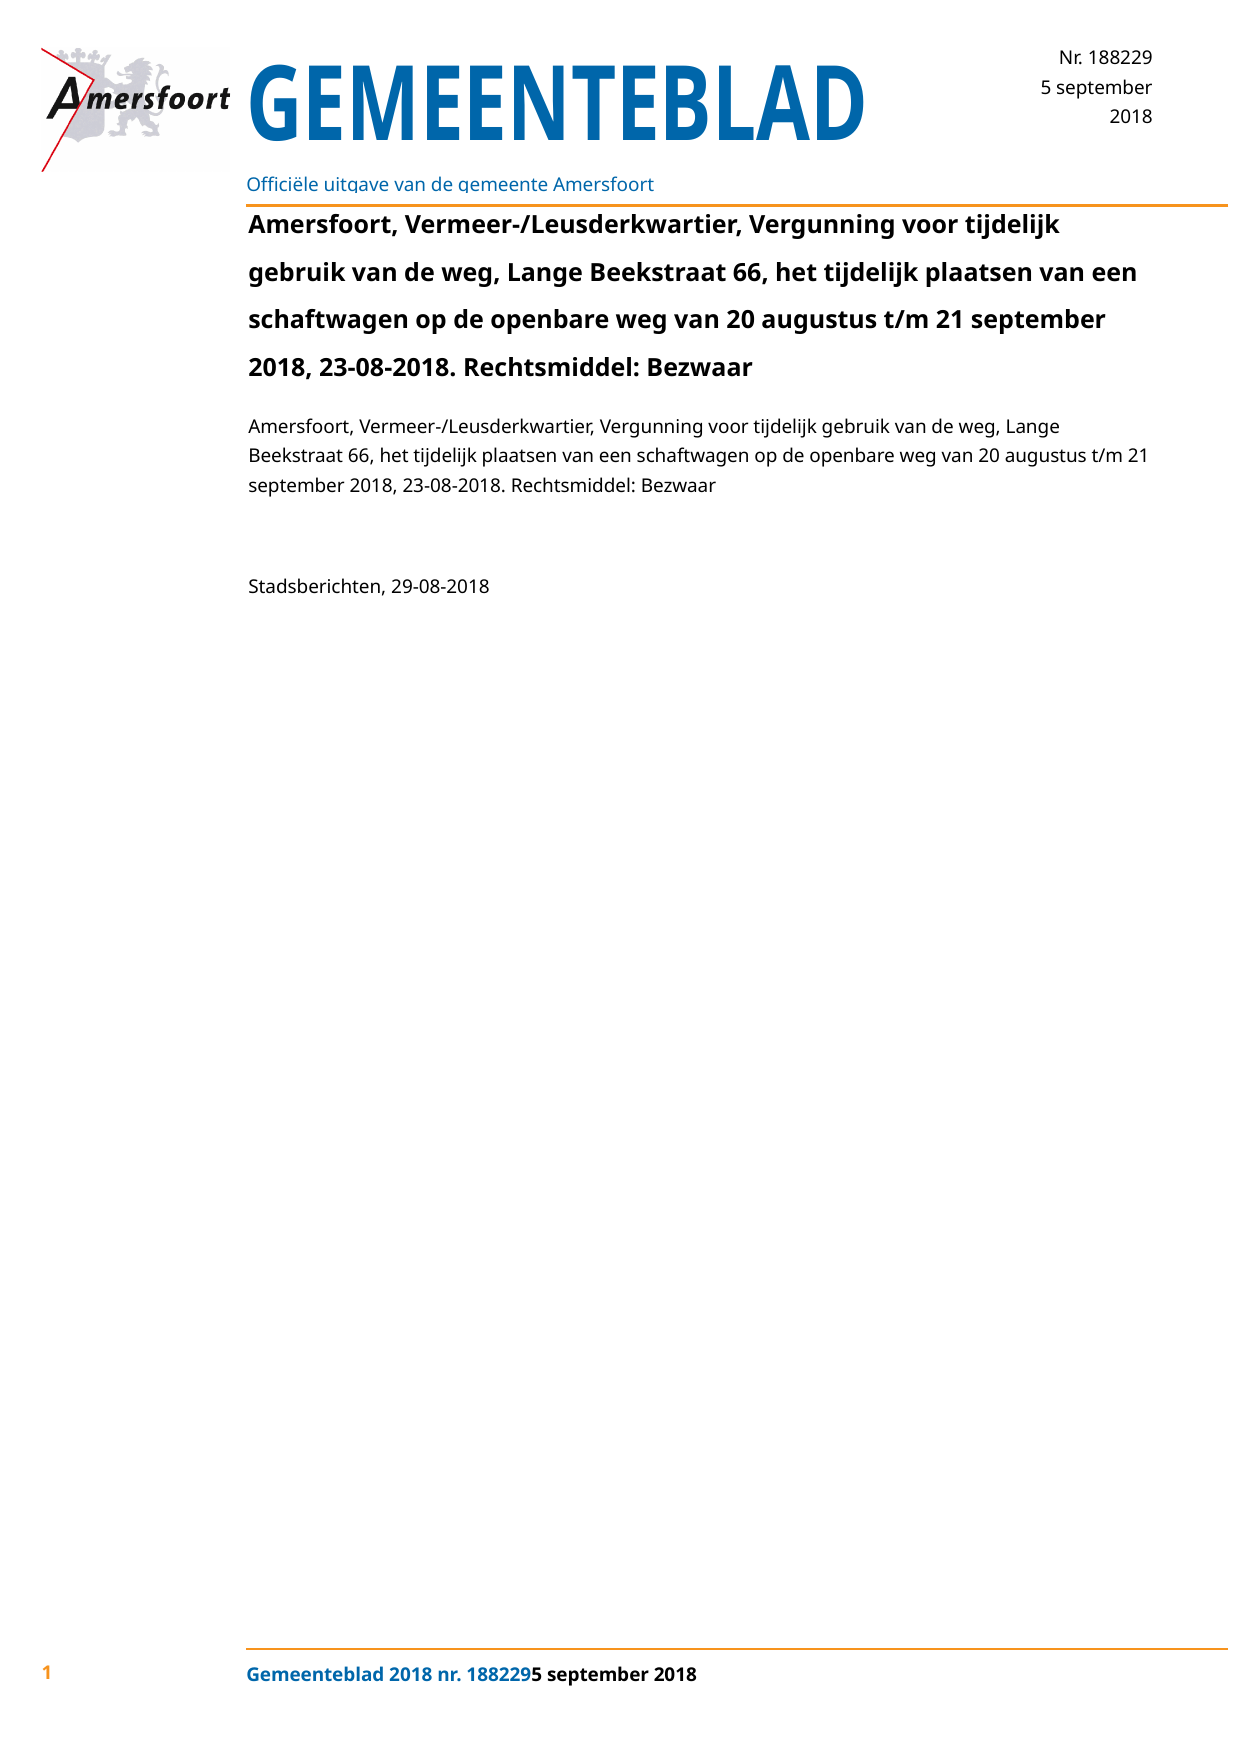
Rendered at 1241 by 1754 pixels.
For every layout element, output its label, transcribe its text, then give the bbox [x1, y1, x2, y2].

picture [41, 47, 231, 172]
text Amersfoort, Vermeer-/Leusderkwartier, Vergunning voor tijdelijk gebruik van de weg, Lange Beekstraat 66, het tijdelijk plaatsen van een schaftwagen op de openbare weg van 20 augustus t/m 21 september 2018, 23-08-2018. Rechtsmiddel: Bezwaar [248, 413, 1152, 498]
text Amersfoort, Vermeer-/Leusderkwartier, Vergunning voor tijdelijk gebruik van de weg, Lange Beekstraat 66, het tijdelijk plaatsen van een schaftwagen op de openbare weg van 20 augustus t/m 21 september 2018, 23-08-2018. Rechtsmiddel: Bezwaar [248, 207, 1152, 384]
text Stadsberichten, 29-08-2018 [248, 573, 1152, 599]
